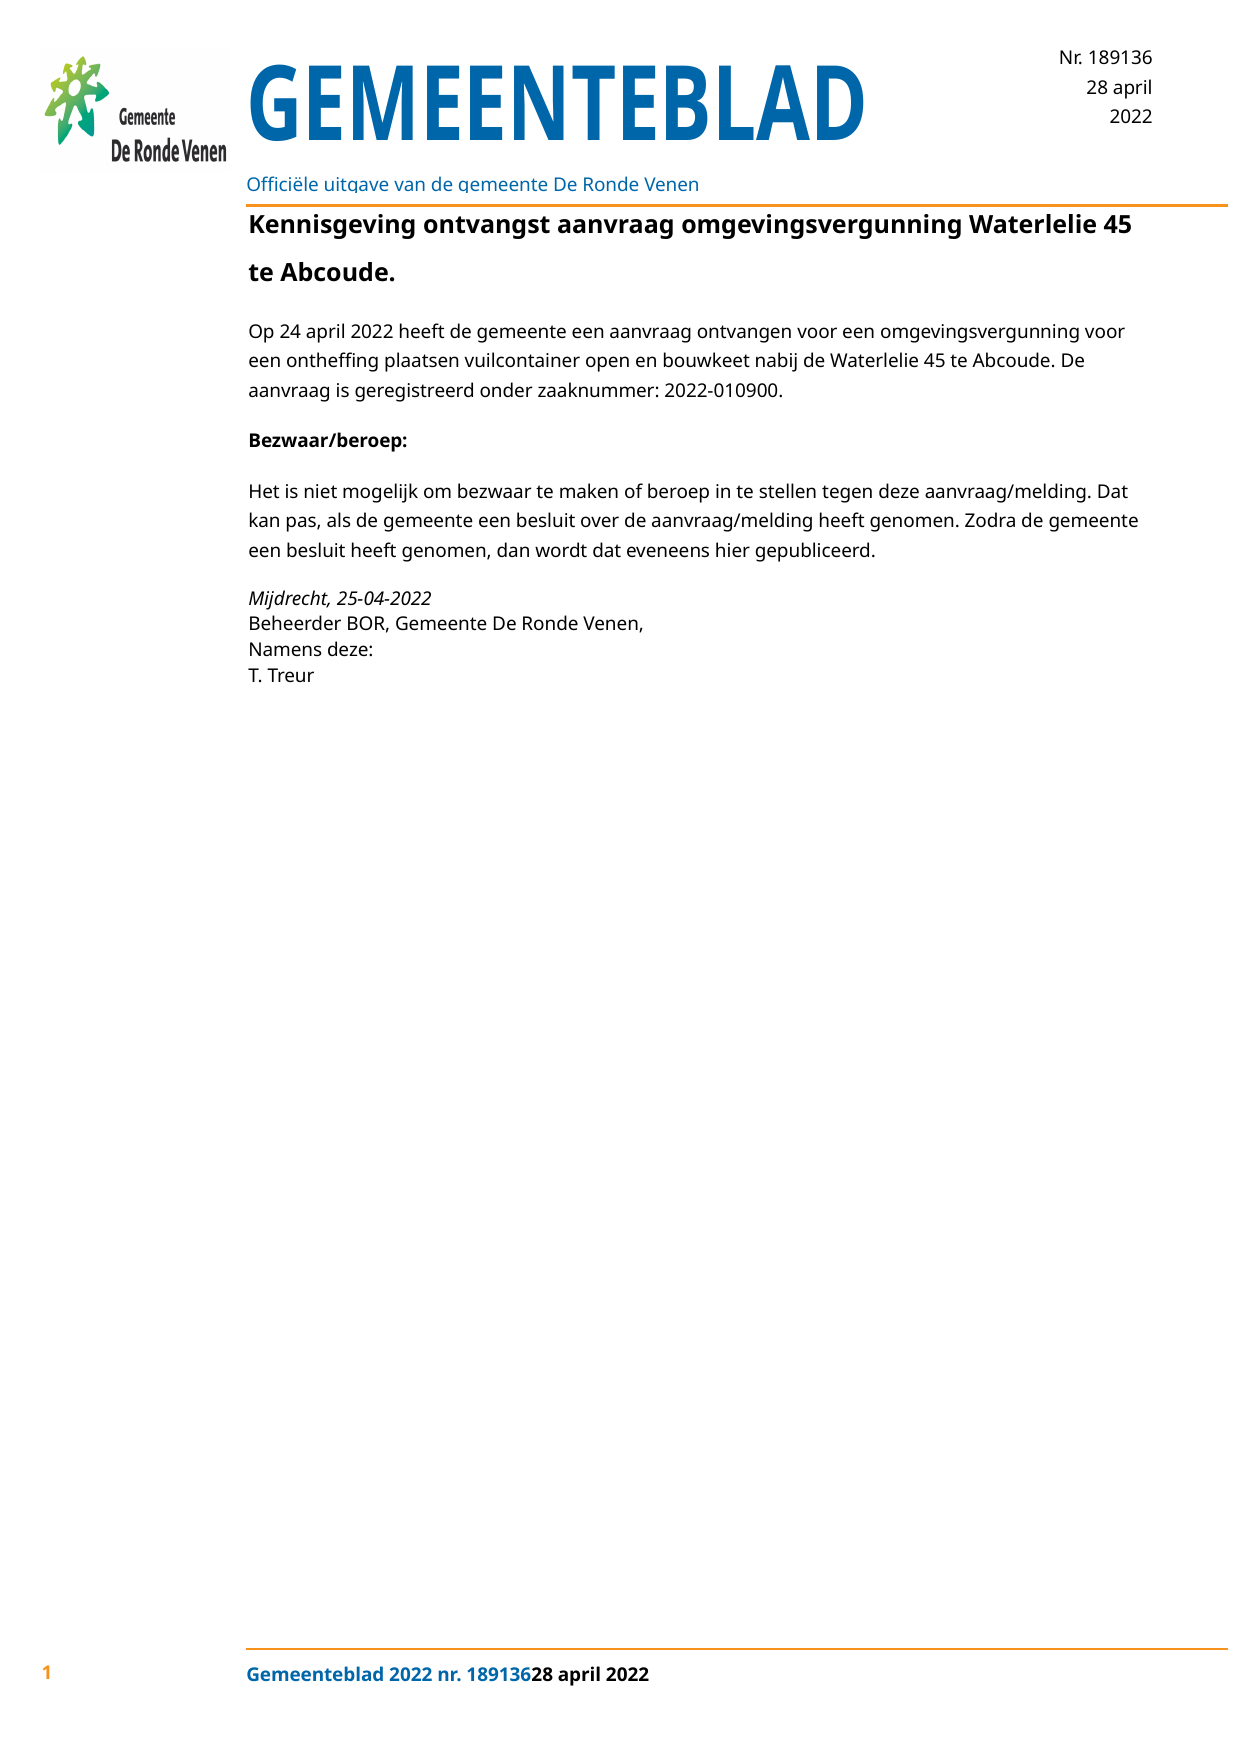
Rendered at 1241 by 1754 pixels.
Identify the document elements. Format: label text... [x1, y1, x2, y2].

text Mijdrecht, 25-04-2022 [248, 585, 1152, 611]
text T. Treur [248, 662, 1152, 688]
text Kennisgeving ontvangst aanvraag omgevingsvergunning Waterlelie 45 te Abcoude. [248, 207, 1152, 288]
text Het is niet mogelijk om bezwaar te maken of beroep in te stellen tegen deze aanvraag/melding. Dat kan pas, als de gemeente een besluit over de aanvraag/melding heeft genomen. Zodra de gemeente een besluit heeft genomen, dan wordt dat eveneens hier gepubliceerd. [248, 478, 1152, 563]
picture [41, 47, 231, 172]
text Beheerder BOR, Gemeente De Ronde Venen, [248, 611, 1152, 636]
text Bezwaar/beroep: [248, 427, 1152, 453]
text Namens deze: [248, 636, 1152, 662]
text Op 24 april 2022 heeft de gemeente een aanvraag ontvangen voor een omgevingsvergunning voor een ontheffing plaatsen vuilcontainer open en bouwkeet nabij de Waterlelie 45 te Abcoude. De aanvraag is geregistreerd onder zaaknummer: 2022-010900. [248, 318, 1152, 403]
